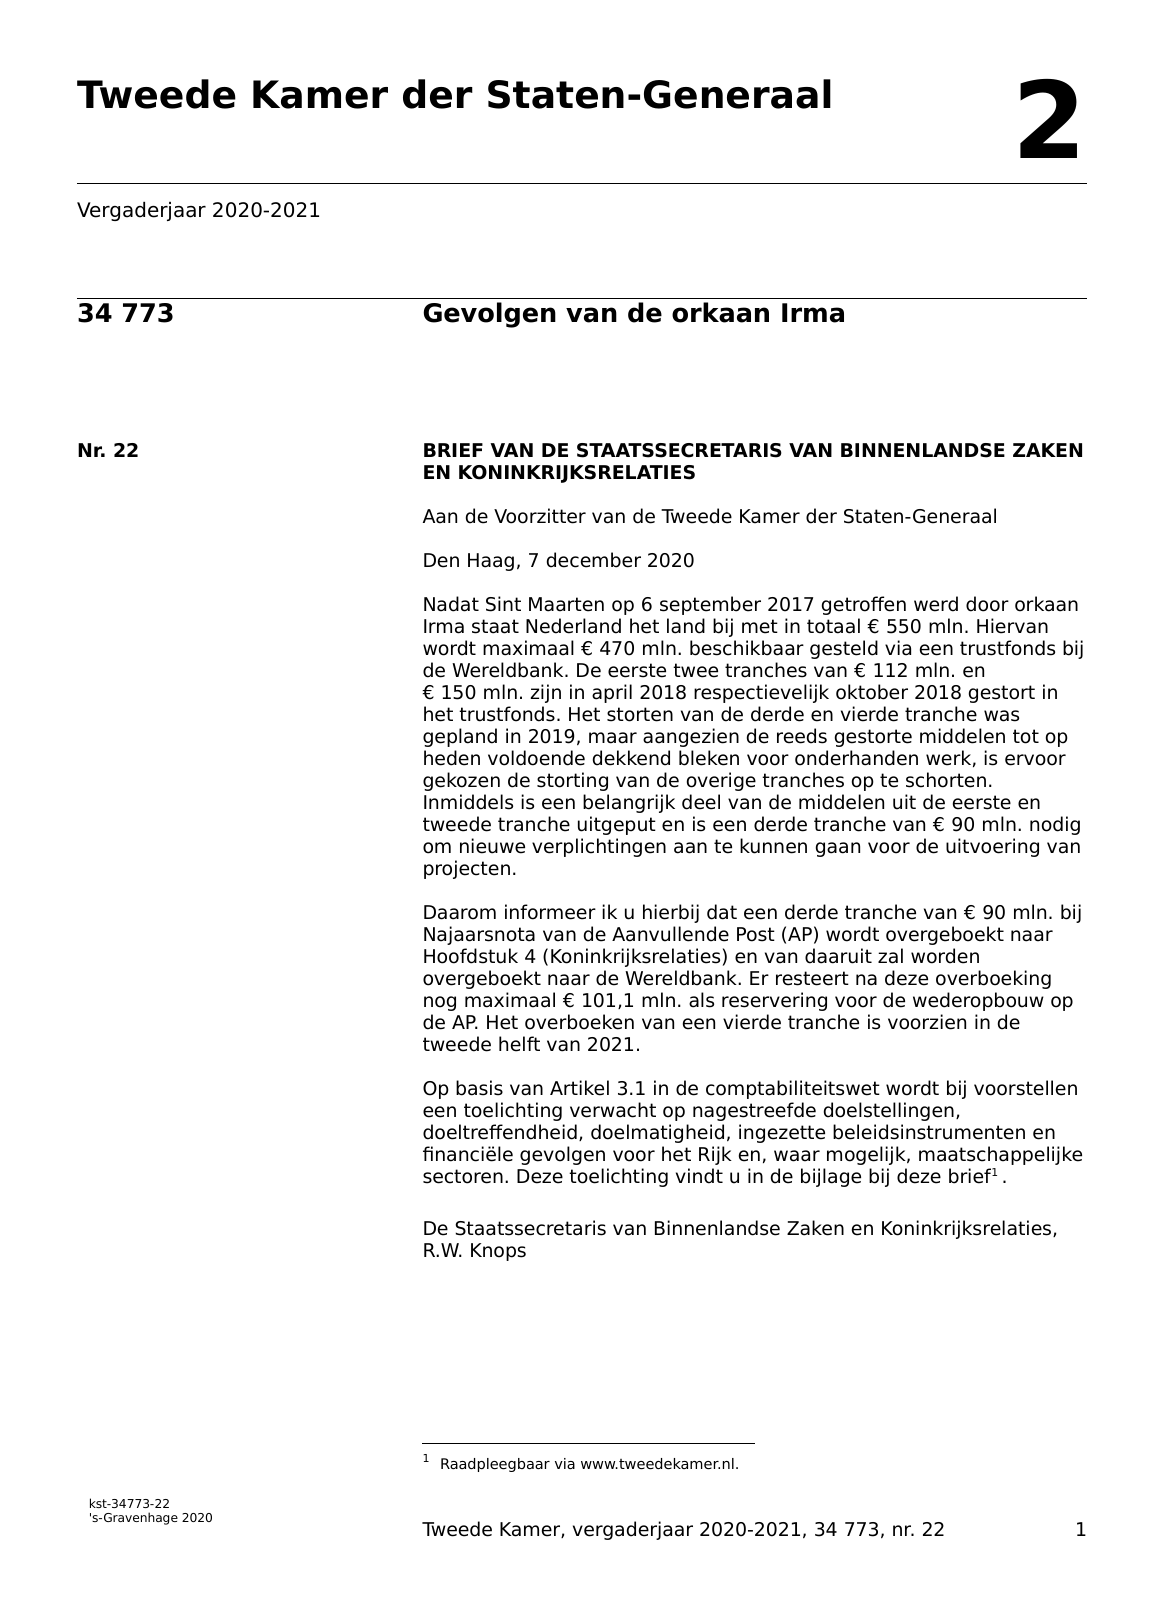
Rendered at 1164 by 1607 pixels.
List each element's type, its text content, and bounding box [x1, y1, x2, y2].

text Nadat Sint Maarten op 6 september 2017 getroffen werd door orkaan Irma staat Nederland het land bij met in totaal € 550 mln. Hiervan wordt maximaal € 470 mln. beschikbaar gesteld via een trustfonds bij de Wereldbank. De eerste twee tranches van € 112 mln. en € 150 mln. zijn in april 2018 respectievelijk oktober 2018 gestort in het trustfonds. Het storten van de derde en vierde tranche was gepland in 2019, maar aangezien de reeds gestorte middelen tot op heden voldoende dekkend bleken voor onderhanden werk, is ervoor gekozen de storting van de overige tranches op te schorten. Inmiddels is een belangrijk deel van de middelen uit de eerste en tweede tranche uitgeput en is een derde tranche van € 90 mln. nodig om nieuwe verplichtingen aan te kunnen gaan voor de uitvoering van projecten. [422, 594, 1087, 880]
text Aan de Voorzitter van de Tweede Kamer der Staten-Generaal [422, 506, 1087, 528]
subtitle Nr. 22 BRIEF VAN DE STAATSSECRETARIS VAN BINNENLANDSE ZAKEN EN KONINKRIJKSRELATIES [77, 440, 1087, 484]
text Den Haag, 7 december 2020 [422, 550, 1087, 572]
text Op basis van Artikel 3.1 in de comptabiliteitswet wordt bij voorstellen een toelichting verwacht op nagestreefde doelstellingen, doeltreffendheid, doelmatigheid, ingezette beleidsinstrumenten en financiële gevolgen voor het Rijk en, waar mogelijk, maatschappelijke sectoren. Deze toelichting vindt u in de bijlage bij deze brief. [422, 1078, 1087, 1188]
table_header Tweede Kamer der Staten-Generaal [77, 59, 886, 183]
text kst-34773-22 [88, 1497, 323, 1511]
text Daarom informeer ik u hierbij dat een derde tranche van € 90 mln. bij Najaarsnota van de Aanvullende Post (AP) wordt overgeboekt naar Hoofdstuk 4 (Koninkrijksrelaties) en van daaruit zal worden overgeboekt naar de Wereldbank. Er resteert na deze overboeking nog maximaal € 101,1 mln. als reservering voor de wederopbouw op de AP. Het overboeken van een vierde tranche is voorzien in de tweede helft van 2021. [422, 902, 1087, 1056]
subtitle 34 773 Gevolgen van de orkaan Irma [77, 299, 1087, 329]
text De Staatssecretaris van Binnenlandse Zaken en Koninkrijksrelaties, R.W. Knops [422, 1218, 1087, 1262]
table_cell Vergaderjaar 2020-2021 [77, 184, 1087, 298]
text Raadpleegbaar via www.tweedekamer.nl. [422, 1452, 1087, 1474]
table_header 2 [886, 59, 1087, 183]
text 's-Gravenhage 2020 [88, 1511, 323, 1525]
